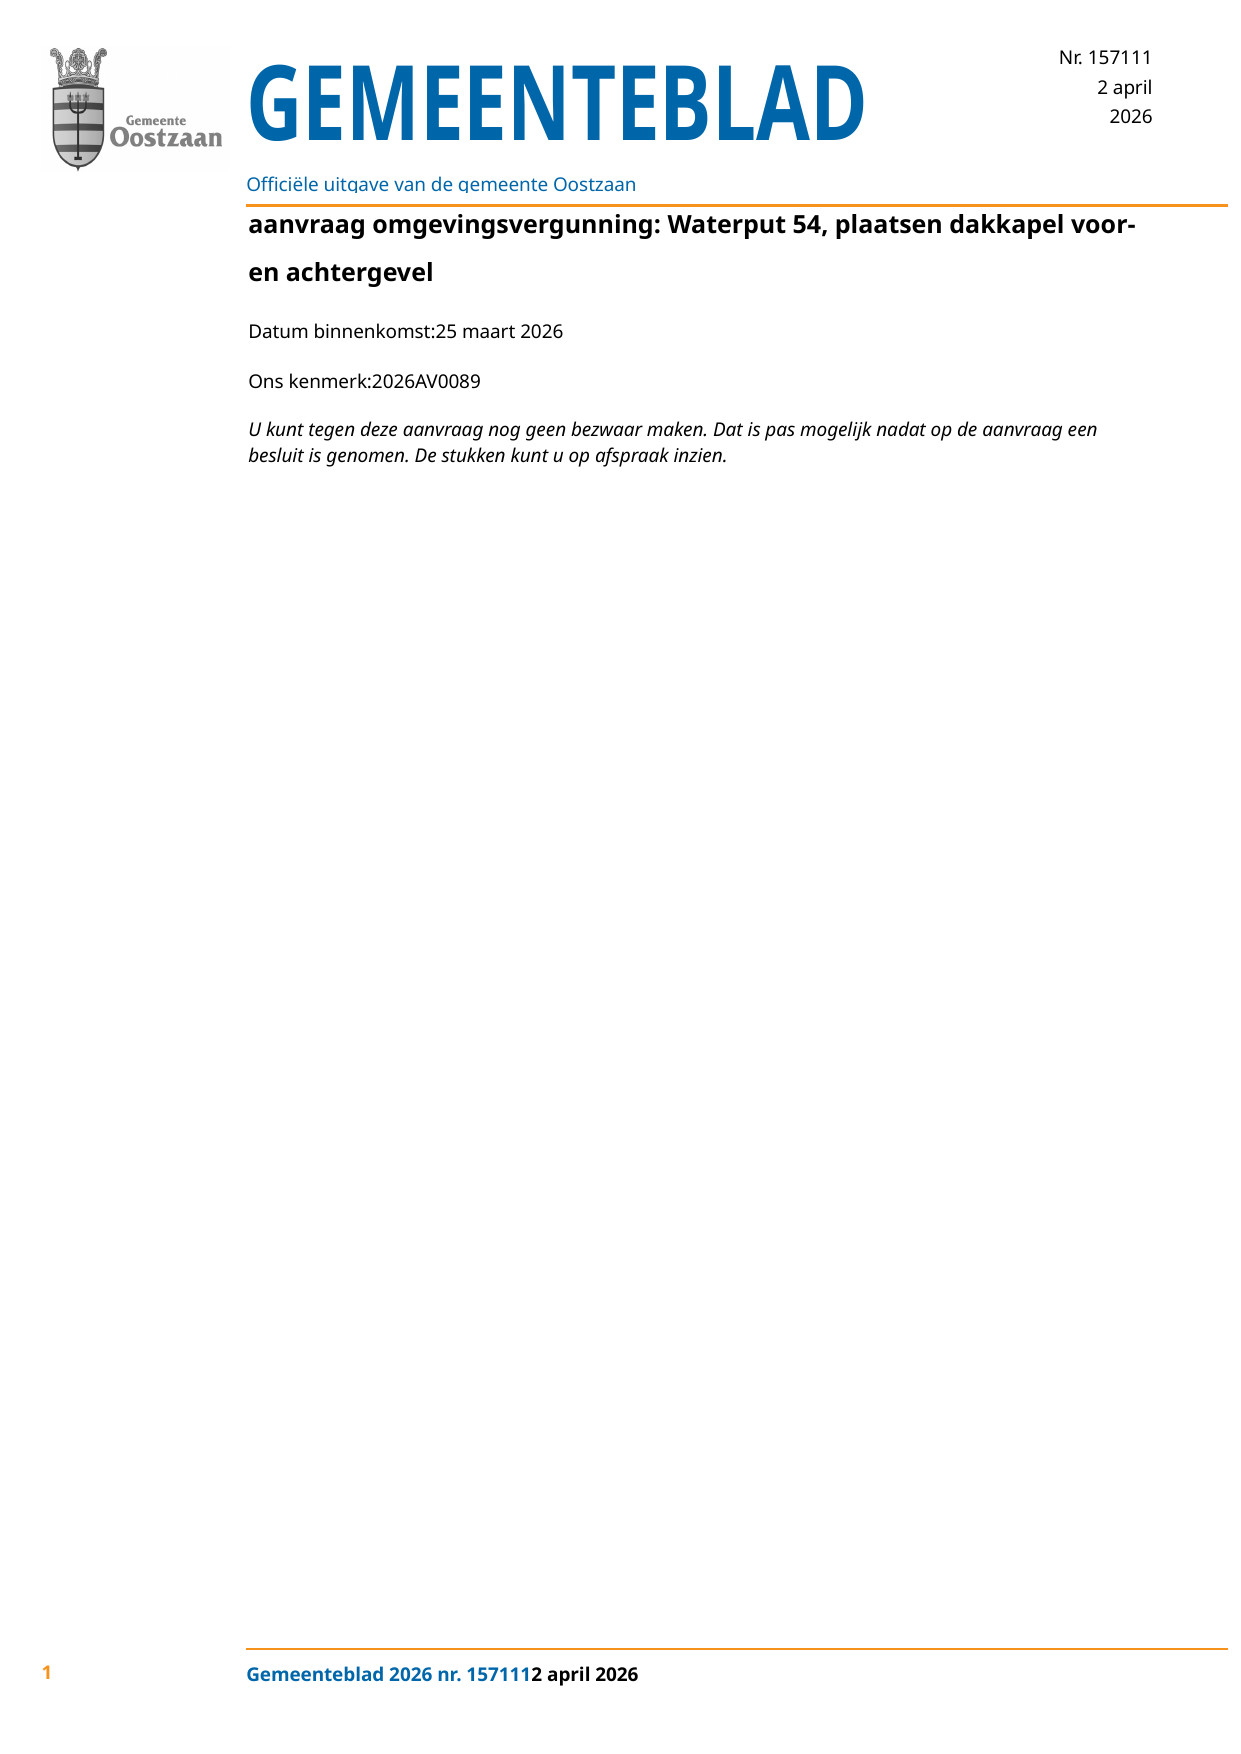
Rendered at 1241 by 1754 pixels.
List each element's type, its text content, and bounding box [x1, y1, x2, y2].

text U kunt tegen deze aanvraag nog geen bezwaar maken. Dat is pas mogelijk nadat op de aanvraag een besluit is genomen. De stukken kunt u op afspraak inzien. [248, 416, 1152, 468]
picture [41, 47, 231, 172]
text Ons kenmerk:2026AV0089 [248, 368, 1152, 394]
text aanvraag omgevingsvergunning: Waterput 54, plaatsen dakkapel voor-en achtergevel [248, 207, 1152, 288]
text Datum binnenkomst:25 maart 2026 [248, 318, 1152, 344]
